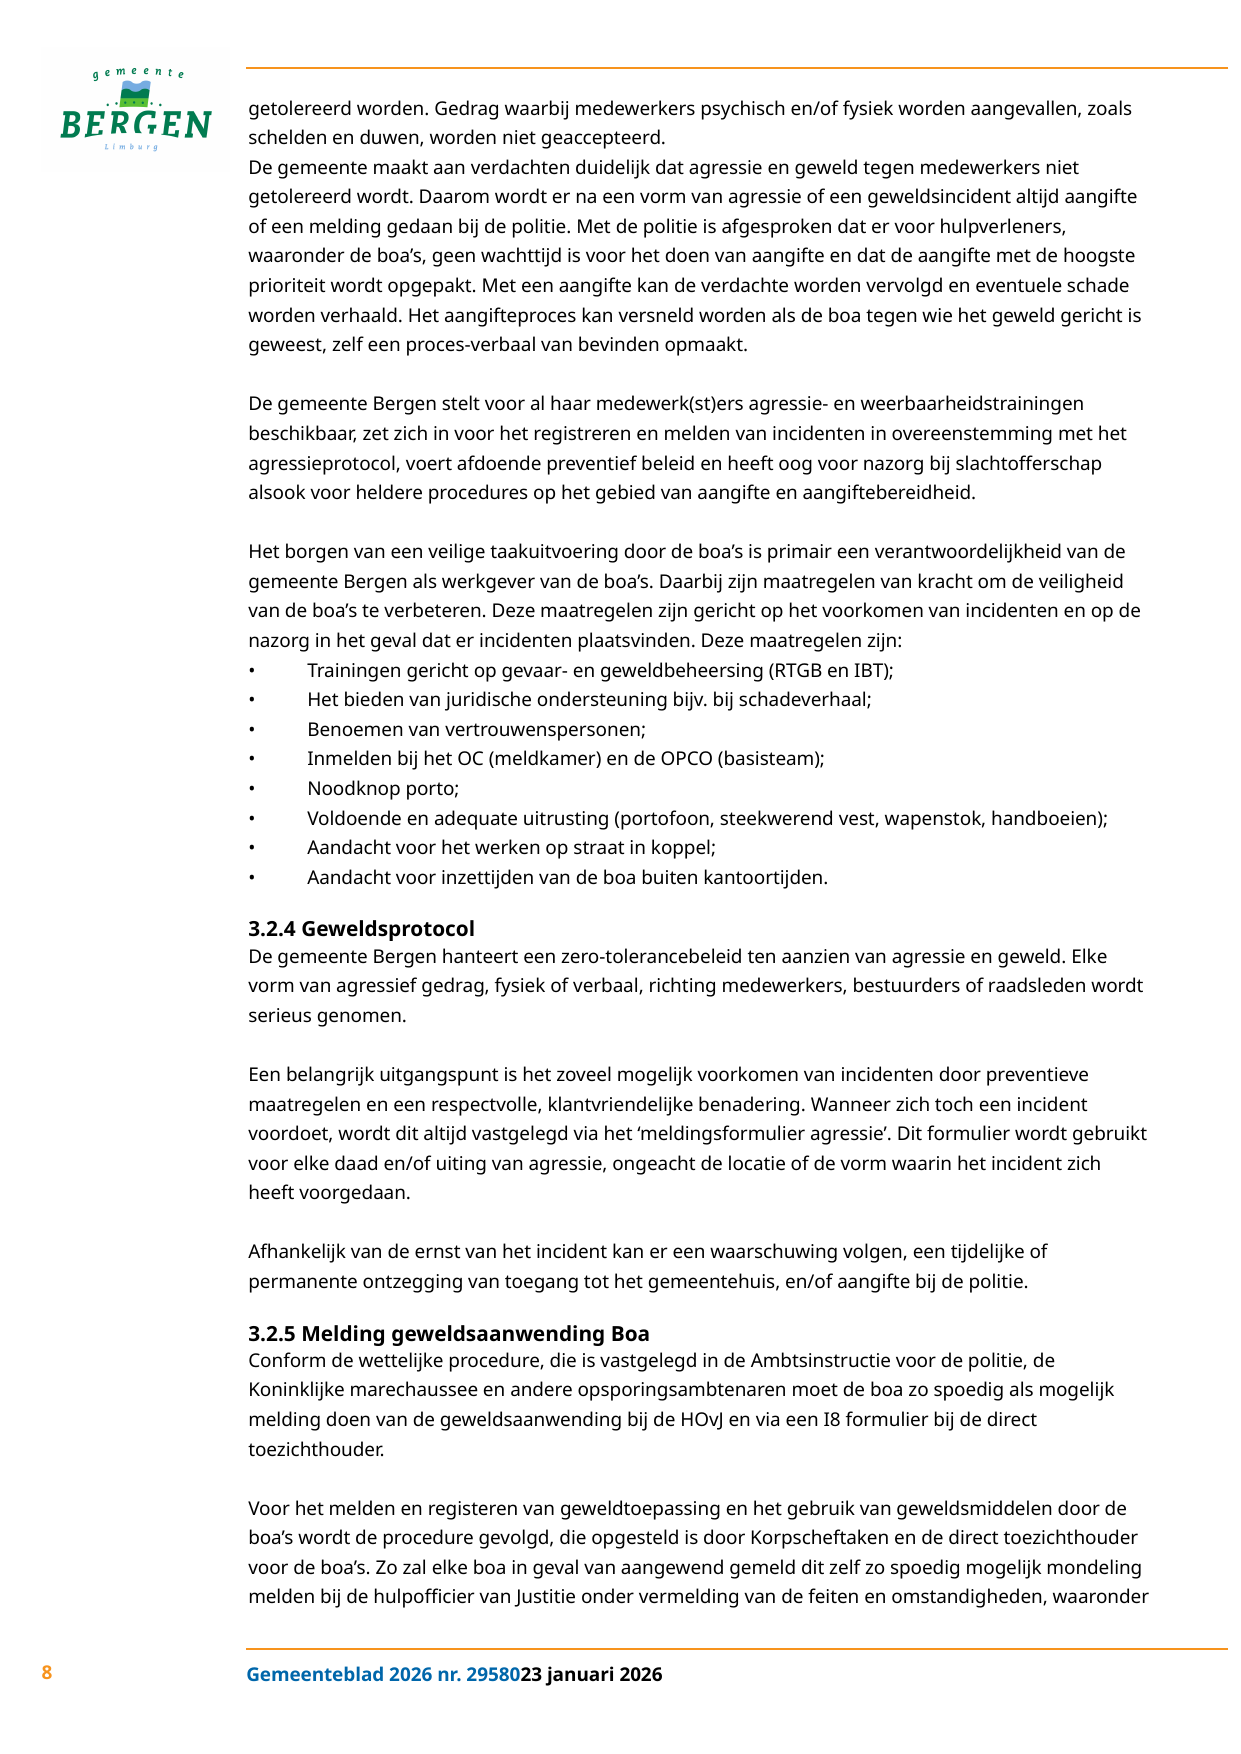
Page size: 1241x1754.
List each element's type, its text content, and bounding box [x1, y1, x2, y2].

text De gemeente Bergen stelt voor al haar medewerk(st)ers agressie- en weerbaarheidstrainingen beschikbaar, zet zich in voor het registreren en melden van incidenten in overeenstemming met het agressieprotocol, voert afdoende preventief beleid en heeft oog voor nazorg bij slachtofferschap alsook voor heldere procedures op het gebied van aangifte en aangiftebereidheid. [248, 391, 1152, 505]
list Inmelden bij het OC (meldkamer) en de OPCO (basisteam); [248, 746, 1152, 771]
list Het bieden van juridische ondersteuning bijv. bij schadeverhaal; [248, 686, 1152, 712]
list Aandacht voor het werken op straat in koppel; [248, 834, 1152, 860]
text 3.2.4 Geweldsprotocol [248, 914, 1152, 943]
list Benoemen van vertrouwenspersonen; [248, 716, 1152, 742]
text 3.2.5 Melding geweldsaanwending Boa [248, 1319, 1152, 1347]
text Conform de wettelijke procedure, die is vastgelegd in de Ambtsinstructie voor de politie, de Koninklijke marechaussee en andere opsporingsambtenaren moet de boa zo spoedig als mogelijk melding doen van de geweldsaanwending bij de HOvJ en via een I8 formulier bij de direct toezichthouder. [248, 1347, 1152, 1462]
text Het borgen van een veilige taakuitvoering door de boa’s is primair een verantwoordelijkheid van de gemeente Bergen als werkgever van de boa’s. Daarbij zijn maatregelen van kracht om de veiligheid van de boa’s te verbeteren. Deze maatregelen zijn gericht op het voorkomen van incidenten en op de nazorg in het geval dat er incidenten plaatsvinden. Deze maatregelen zijn: [248, 538, 1152, 653]
picture [41, 47, 231, 172]
list Trainingen gericht op gevaar- en geweldbeheersing (RTGB en IBT); [248, 657, 1152, 683]
text De gemeente maakt aan verdachten duidelijk dat agressie en geweld tegen medewerkers niet getolereerd wordt. Daarom wordt er na een vorm van agressie of een geweldsincident altijd aangifte of een melding gedaan bij de politie. Met de politie is afgesproken dat er voor hulpverleners, waaronder de boa’s, geen wachttijd is voor het doen van aangifte en dat de aangifte met de hoogste prioriteit wordt opgepakt. Met een aangifte kan de verdachte worden vervolgd en eventuele schade worden verhaald. Het aangifteproces kan versneld worden als de boa tegen wie het geweld gericht is geweest, zelf een proces-verbaal van bevinden opmaakt. [248, 154, 1152, 357]
text Een belangrijk uitgangspunt is het zoveel mogelijk voorkomen van incidenten door preventieve maatregelen en een respectvolle, klantvriendelijke benadering. Wanneer zich toch een incident voordoet, wordt dit altijd vastgelegd via het ‘meldingsformulier agressie’. Dit formulier wordt gebruikt voor elke daad en/of uiting van agressie, ongeacht de locatie of de vorm waarin het incident zich heeft voorgedaan. [248, 1061, 1152, 1205]
text getolereerd worden. Gedrag waarbij medewerkers psychisch en/of fysiek worden aangevallen, zoals schelden en duwen, worden niet geaccepteerd. [248, 95, 1152, 150]
list Aandacht voor inzettijden van de boa buiten kantoortijden. [248, 864, 1152, 890]
text Voor het melden en registeren van geweldtoepassing en het gebruik van geweldsmiddelen door de boa’s wordt de procedure gevolgd, die opgesteld is door Korpscheftaken en de direct toezichthouder voor de boa’s. Zo zal elke boa in geval van aangewend gemeld dit zelf zo spoedig mogelijk mondeling melden bij de hulpofficier van Justitie onder vermelding van de feiten en omstandigheden, waaronder [248, 1495, 1152, 1609]
text De gemeente Bergen hanteert een zero-tolerancebeleid ten aanzien van agressie en geweld. Elke vorm van agressief gedrag, fysiek of verbaal, richting medewerkers, bestuurders of raadsleden wordt serieus genomen. [248, 943, 1152, 1028]
text Afhankelijk van de ernst van het incident kan er een waarschuwing volgen, een tijdelijke of permanente ontzegging van toegang tot het gemeentehuis, en/of aangifte bij de politie. [248, 1239, 1152, 1294]
list Voldoende en adequate uitrusting (portofoon, steekwerend vest, wapenstok, handboeien); [248, 805, 1152, 831]
list Noodknop porto; [248, 775, 1152, 801]
